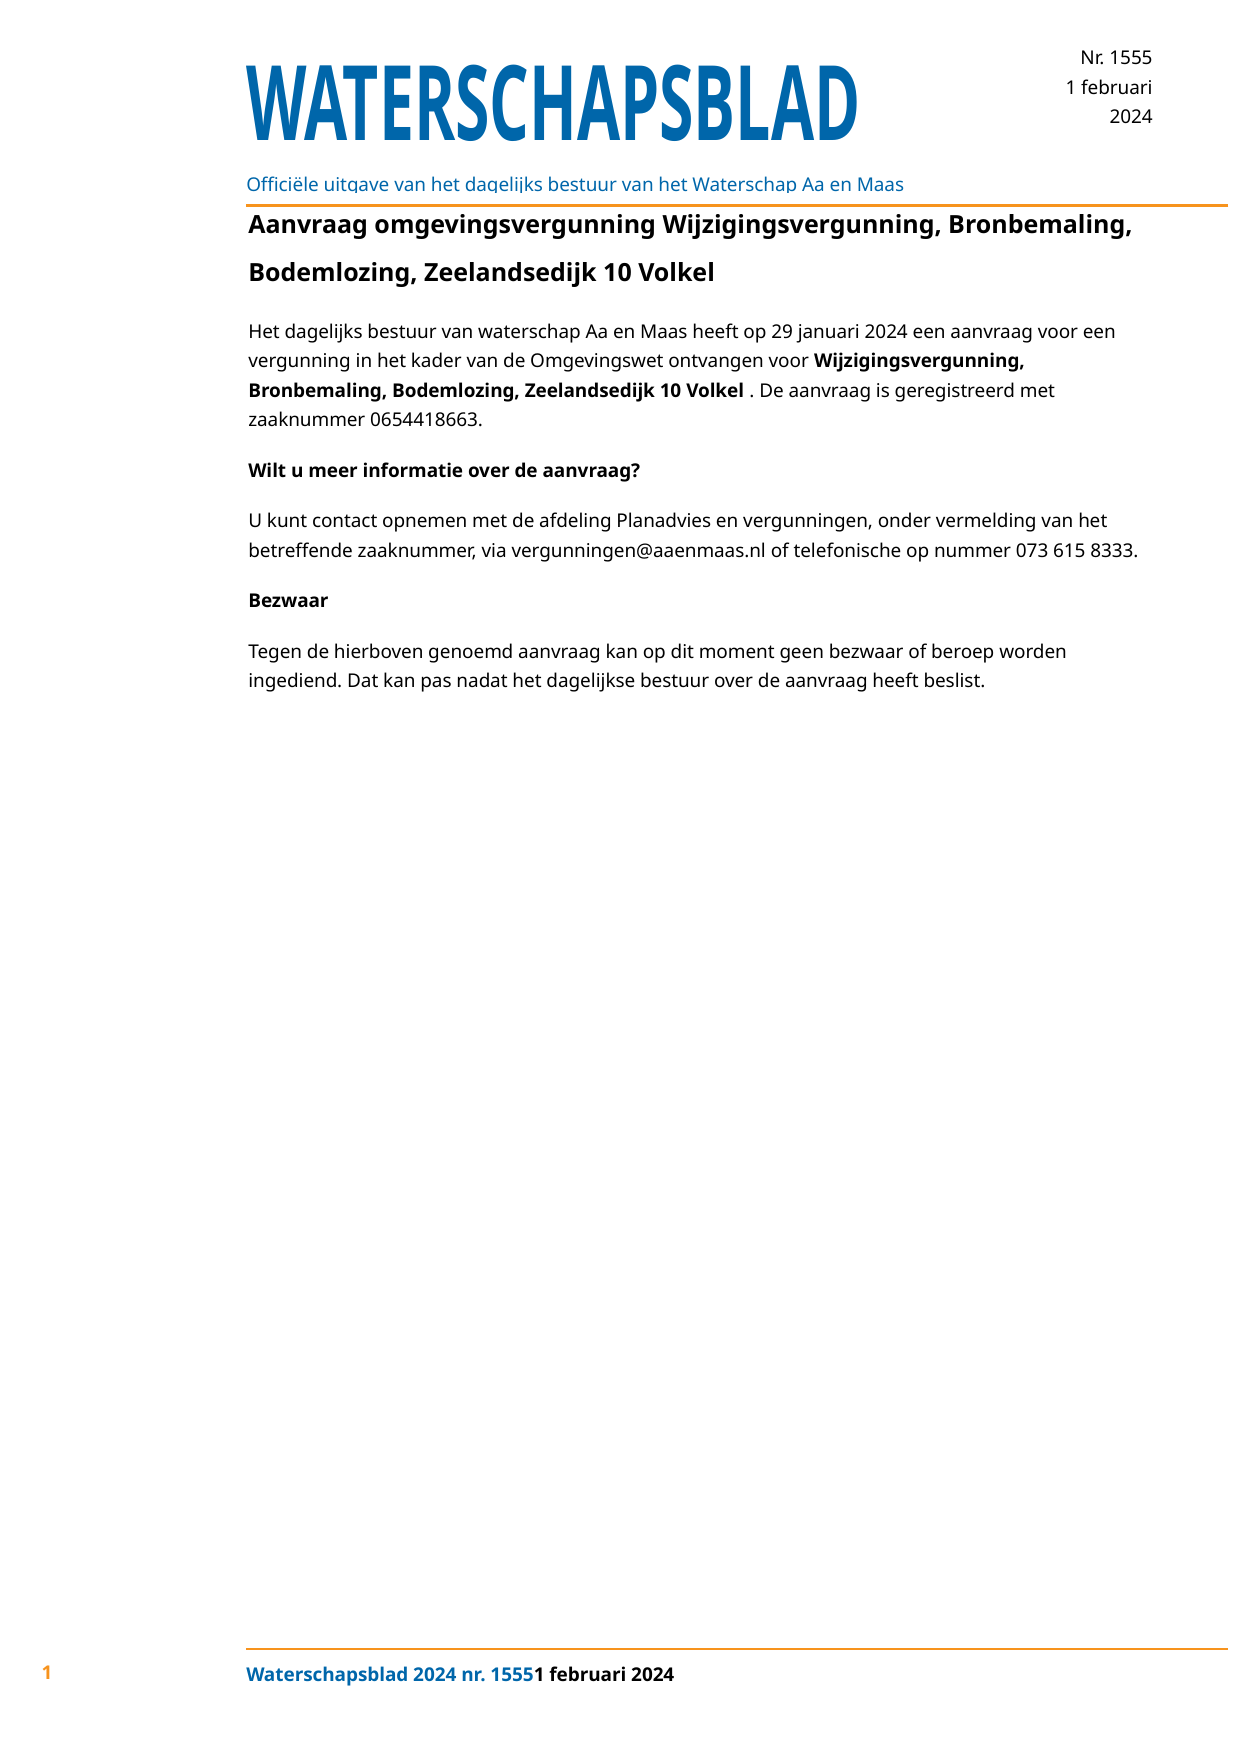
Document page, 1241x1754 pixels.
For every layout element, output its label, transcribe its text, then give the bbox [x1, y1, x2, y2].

text Wilt u meer informatie over de aanvraag? [248, 457, 1152, 483]
picture [41, 47, 231, 172]
text Tegen de hierboven genoemd aanvraag kan op dit moment geen bezwaar of beroep worden ingediend. Dat kan pas nadat het dagelijkse bestuur over de aanvraag heeft beslist. [248, 638, 1152, 693]
text Het dagelijks bestuur van waterschap Aa en Maas heeft op 29 januari 2024 een aanvraag voor een vergunning in het kader van de Omgevingswet ontvangen voor Wijzigingsvergunning, Bronbemaling, Bodemlozing, Zeelandsedijk 10 Volkel . De aanvraag is geregistreerd met zaaknummer 0654418663. [248, 318, 1152, 432]
text U kunt contact opnemen met de afdeling Planadvies en vergunningen, onder vermelding van het betreffende zaaknummer, via vergunningen@aaenmaas.nl of telefonische op nummer 073 615 8333. [248, 507, 1152, 563]
text Bezwaar [248, 587, 1152, 613]
text Aanvraag omgevingsvergunning Wijzigingsvergunning, Bronbemaling, Bodemlozing, Zeelandsedijk 10 Volkel [248, 207, 1152, 288]
